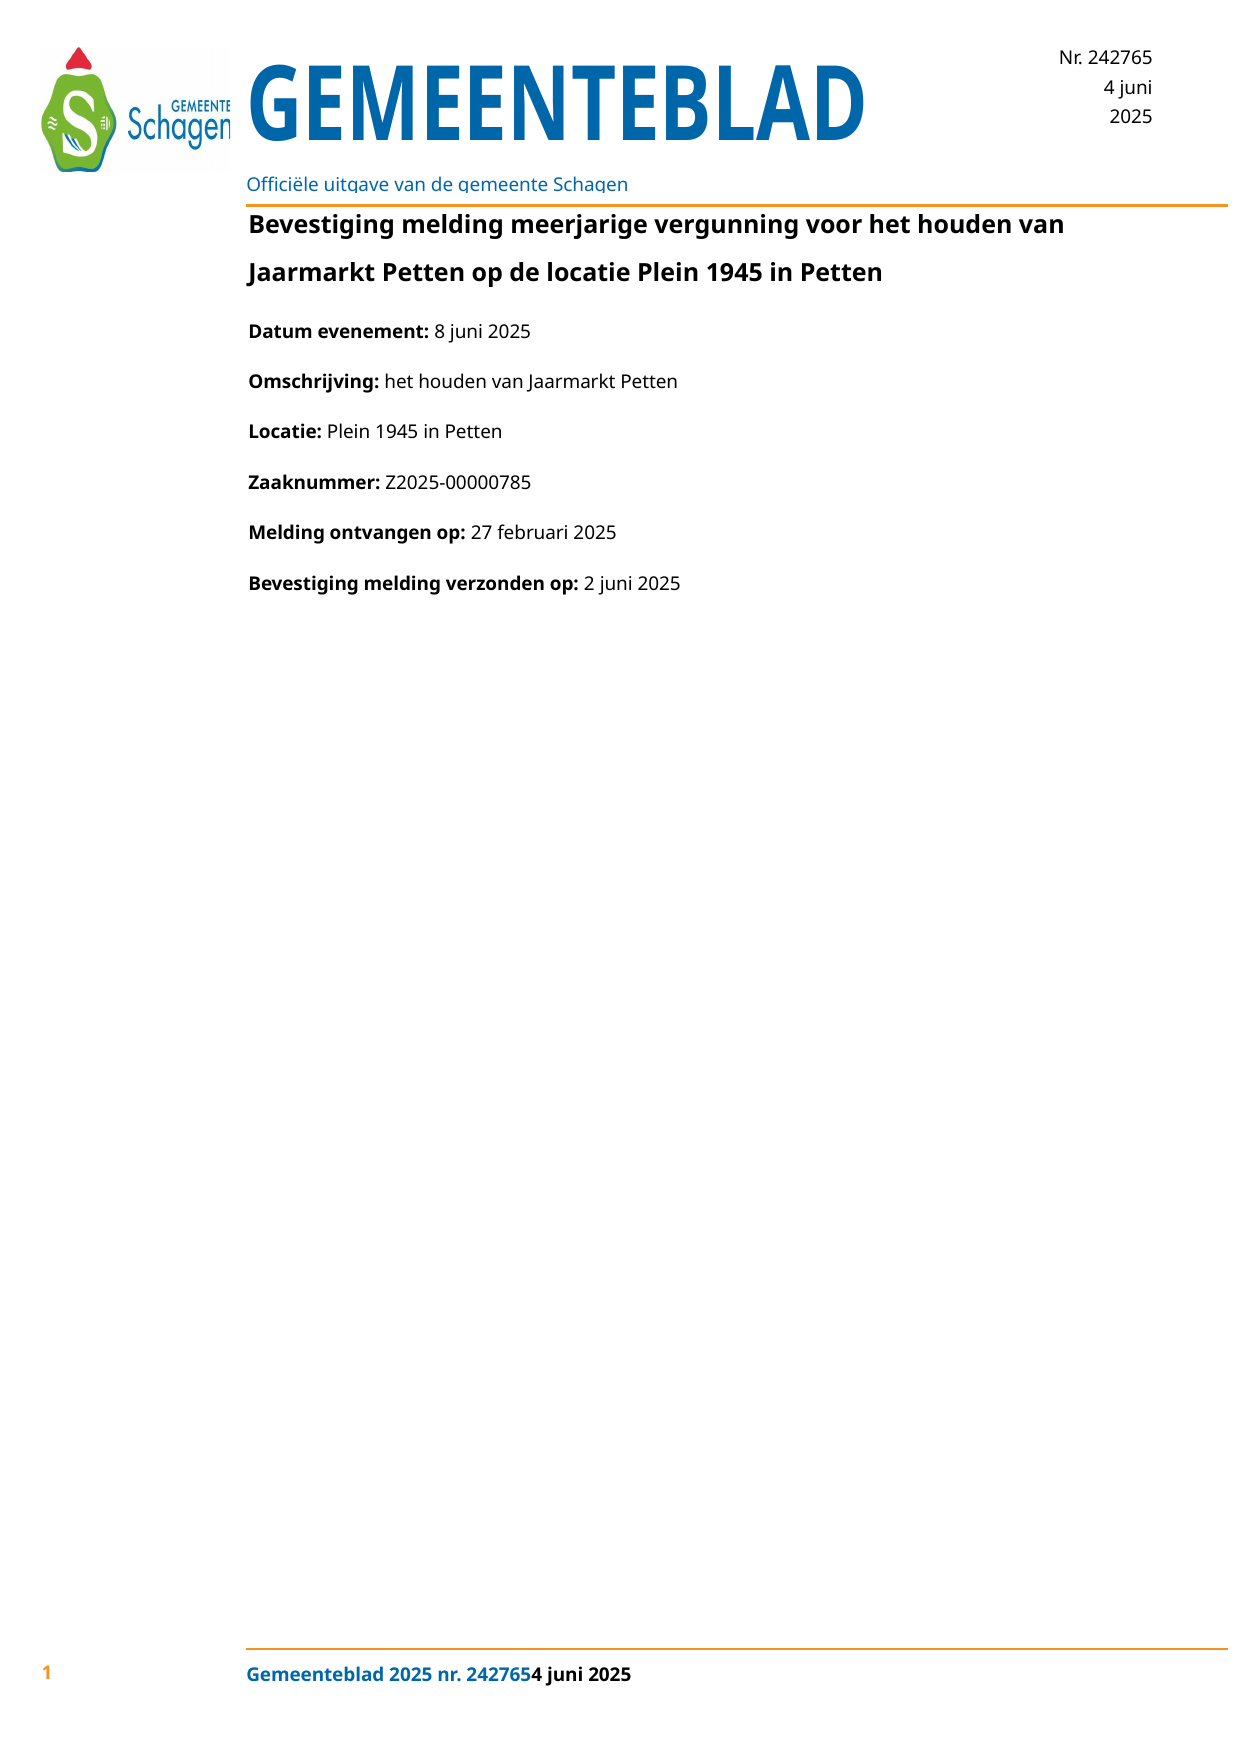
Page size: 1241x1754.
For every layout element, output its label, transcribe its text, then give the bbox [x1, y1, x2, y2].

text Melding ontvangen op: 27 februari 2025 [248, 519, 1152, 545]
text Locatie: Plein 1945 in Petten [248, 419, 1152, 444]
text Omschrijving: het houden van Jaarmarkt Petten [248, 368, 1152, 394]
picture [41, 47, 231, 172]
text Zaaknummer: Z2025-00000785 [248, 469, 1152, 495]
text Datum evenement: 8 juni 2025 [248, 318, 1152, 344]
text Bevestiging melding verzonden op: 2 juni 2025 [248, 570, 1152, 596]
text Bevestiging melding meerjarige vergunning voor het houden van Jaarmarkt Petten op de locatie Plein 1945 in Petten [248, 207, 1152, 288]
